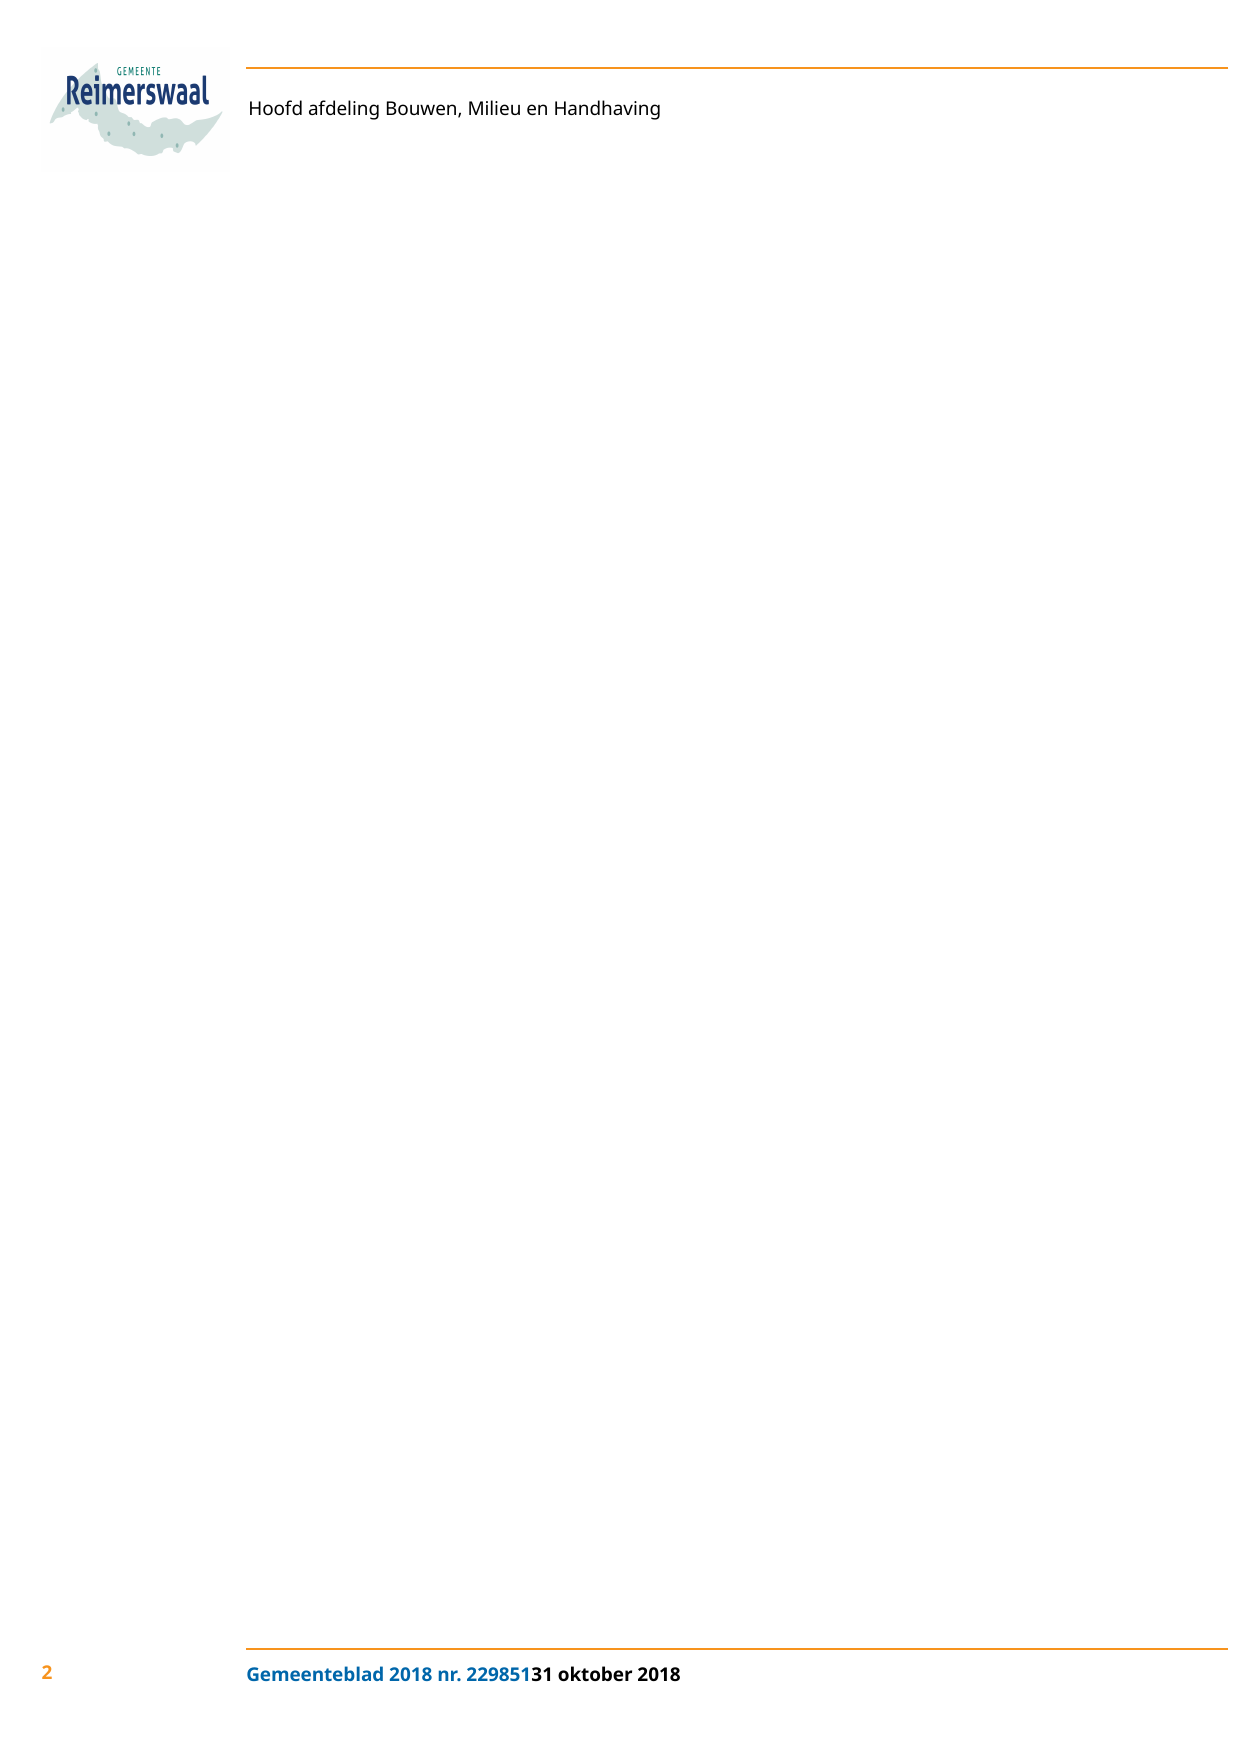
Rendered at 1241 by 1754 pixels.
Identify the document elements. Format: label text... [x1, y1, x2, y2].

text Hoofd afdeling Bouwen, Milieu en Handhaving [248, 95, 1152, 121]
picture [41, 47, 231, 172]
